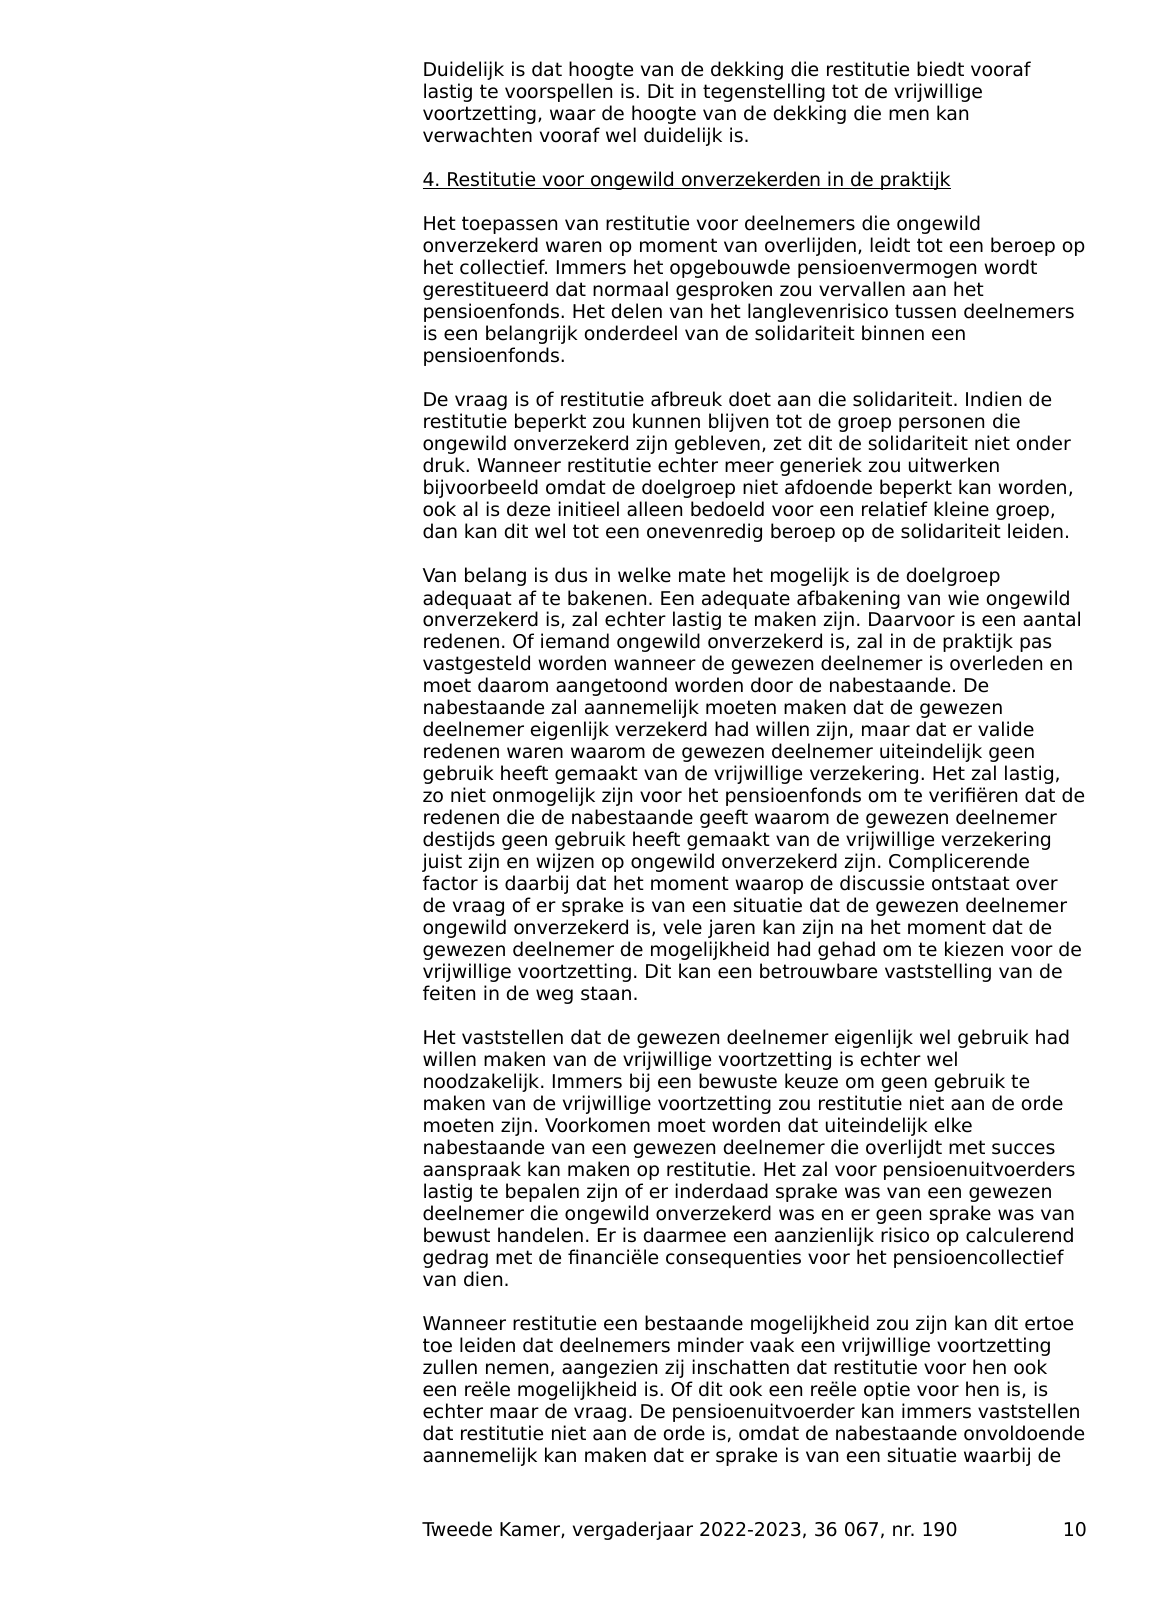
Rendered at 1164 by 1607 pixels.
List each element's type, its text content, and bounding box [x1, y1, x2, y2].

text Wanneer restitutie een bestaande mogelijkheid zou zijn kan dit ertoe toe leiden dat deelnemers minder vaak een vrijwillige voortzetting zullen nemen, aangezien zij inschatten dat restitutie voor hen ook een reële mogelijkheid is. Of dit ook een reële optie voor hen is, is echter maar de vraag. De pensioenuitvoerder kan immers vaststellen dat restitutie niet aan de orde is, omdat de nabestaande onvoldoende aannemelijk kan maken dat er sprake is van een situatie waarbij de [422, 1313, 1087, 1467]
subtitle 4. Restitutie voor ongewild onverzekerden in de praktijk [422, 169, 1087, 191]
text Duidelijk is dat hoogte van de dekking die restitutie biedt vooraf lastig te voorspellen is. Dit in tegenstelling tot de vrijwillige voortzetting, waar de hoogte van de dekking die men kan verwachten vooraf wel duidelijk is. [422, 59, 1087, 147]
text Het toepassen van restitutie voor deelnemers die ongewild onverzekerd waren op moment van overlijden, leidt tot een beroep op het collectief. Immers het opgebouwde pensioenvermogen wordt gerestitueerd dat normaal gesproken zou vervallen aan het pensioenfonds. Het delen van het langlevenrisico tussen deelnemers is een belangrijk onderdeel van de solidariteit binnen een pensioenfonds. [422, 213, 1087, 367]
text De vraag is of restitutie afbreuk doet aan die solidariteit. Indien de restitutie beperkt zou kunnen blijven tot de groep personen die ongewild onverzekerd zijn gebleven, zet dit de solidariteit niet onder druk. Wanneer restitutie echter meer generiek zou uitwerken bijvoorbeeld omdat de doelgroep niet afdoende beperkt kan worden, ook al is deze initieel alleen bedoeld voor een relatief kleine groep, dan kan dit wel tot een onevenredig beroep op de solidariteit leiden. [422, 389, 1087, 543]
text Van belang is dus in welke mate het mogelijk is de doelgroep adequaat af te bakenen. Een adequate afbakening van wie ongewild onverzekerd is, zal echter lastig te maken zijn. Daarvoor is een aantal redenen. Of iemand ongewild onverzekerd is, zal in de praktijk pas vastgesteld worden wanneer de gewezen deelnemer is overleden en moet daarom aangetoond worden door de nabestaande. De nabestaande zal aannemelijk moeten maken dat de gewezen deelnemer eigenlijk verzekerd had willen zijn, maar dat er valide redenen waren waarom de gewezen deelnemer uiteindelijk geen gebruik heeft gemaakt van de vrijwillige verzekering. Het zal lastig, zo niet onmogelijk zijn voor het pensioenfonds om te verifiëren dat de redenen die de nabestaande geeft waarom de gewezen deelnemer destijds geen gebruik heeft gemaakt van de vrijwillige verzekering juist zijn en wijzen op ongewild onverzekerd zijn. Complicerende factor is daarbij dat het moment waarop de discussie ontstaat over de vraag of er sprake is van een situatie dat de gewezen deelnemer ongewild onverzekerd is, vele jaren kan zijn na het moment dat de gewezen deelnemer de mogelijkheid had gehad om te kiezen voor de vrijwillige voortzetting. Dit kan een betrouwbare vaststelling van de feiten in de weg staan. [422, 565, 1087, 1005]
text Het vaststellen dat de gewezen deelnemer eigenlijk wel gebruik had willen maken van de vrijwillige voortzetting is echter wel noodzakelijk. Immers bij een bewuste keuze om geen gebruik te maken van de vrijwillige voortzetting zou restitutie niet aan de orde moeten zijn. Voorkomen moet worden dat uiteindelijk elke nabestaande van een gewezen deelnemer die overlijdt met succes aanspraak kan maken op restitutie. Het zal voor pensioenuitvoerders lastig te bepalen zijn of er inderdaad sprake was van een gewezen deelnemer die ongewild onverzekerd was en er geen sprake was van bewust handelen. Er is daarmee een aanzienlijk risico op calculerend gedrag met de financiële consequenties voor het pensioencollectief van dien. [422, 1027, 1087, 1291]
